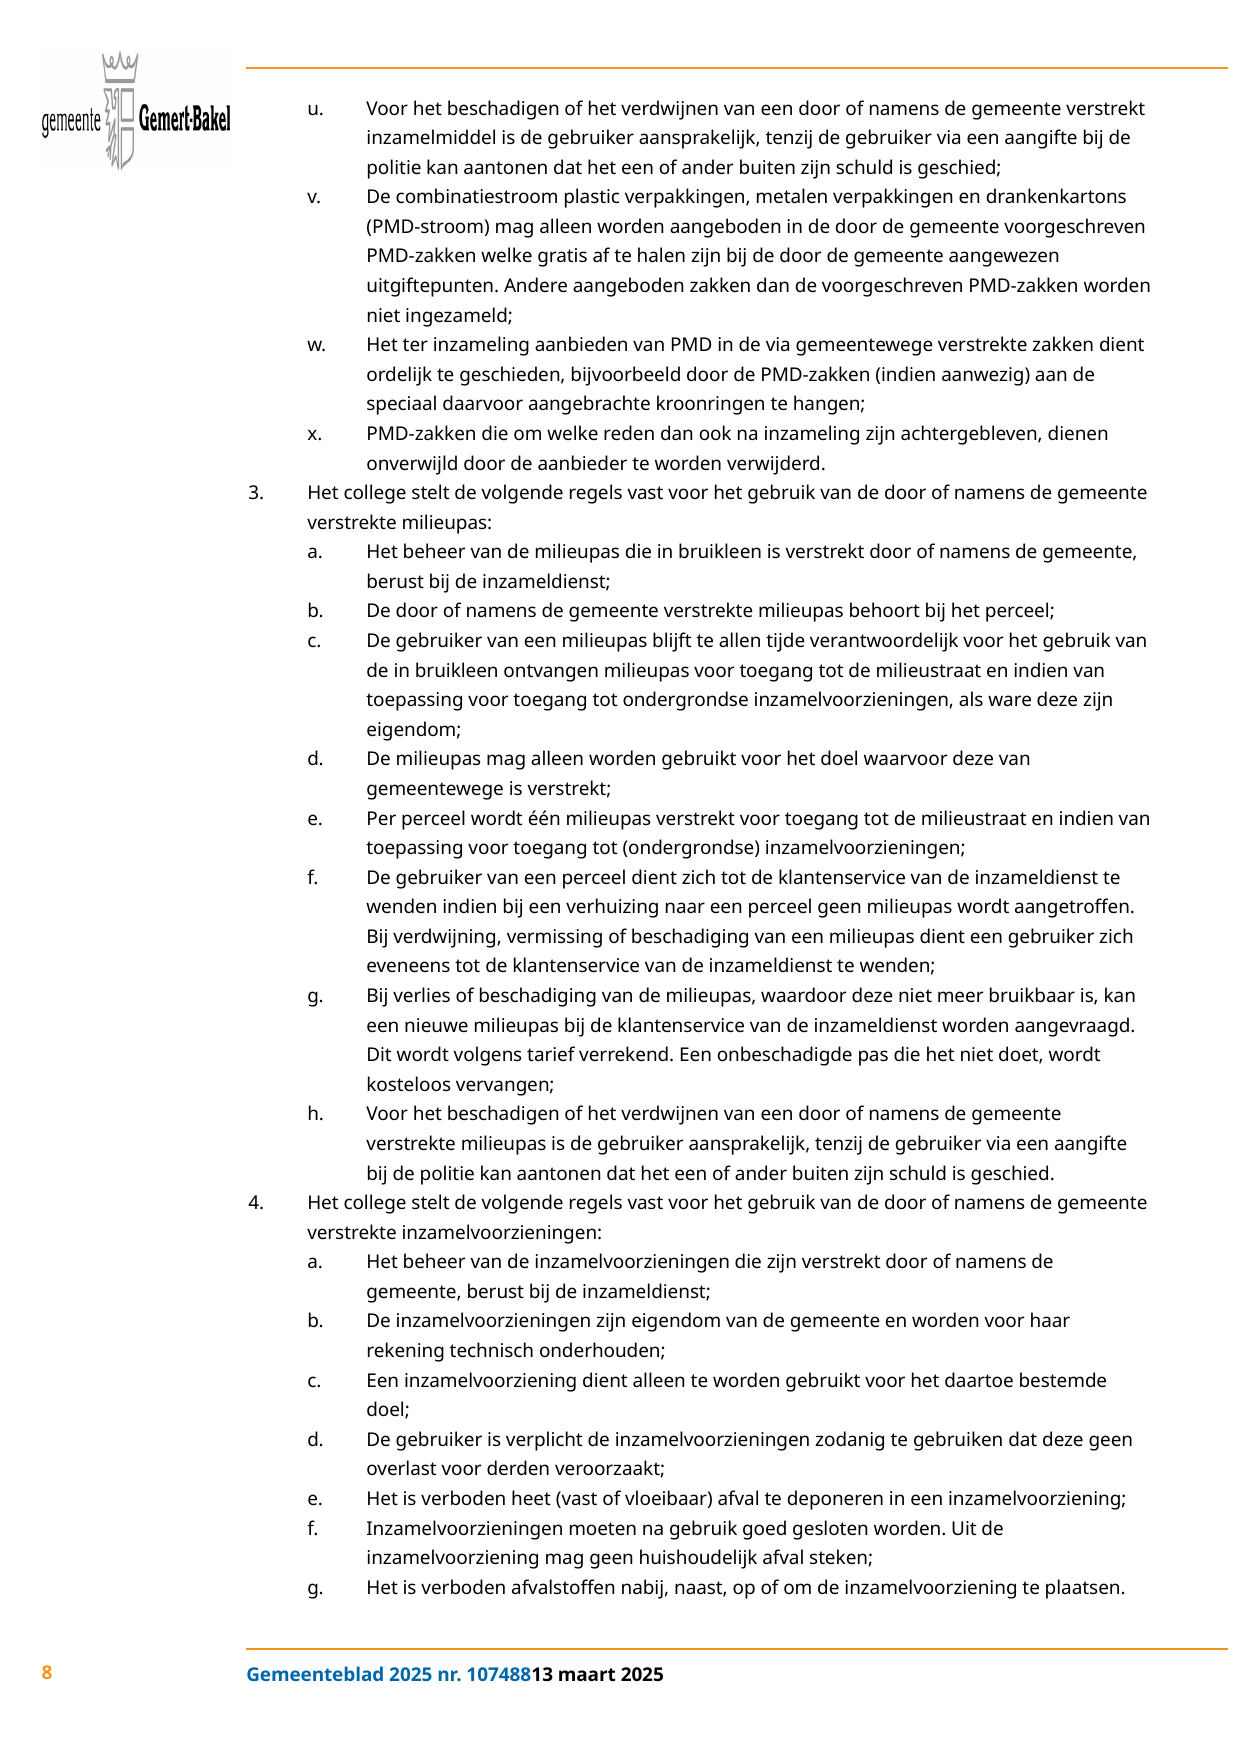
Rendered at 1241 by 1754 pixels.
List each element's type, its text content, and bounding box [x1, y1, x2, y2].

list De door of namens de gemeente verstrekte milieupas behoort bij het perceel; [307, 598, 1152, 623]
list Het is verboden afvalstoffen nabij, naast, op of om de inzamelvoorziening te plaatsen. [307, 1574, 1152, 1600]
list Inzamelvoorzieningen moeten na gebruik goed gesloten worden. Uit de inzamelvoorziening mag geen huishoudelijk afval steken; [307, 1515, 1152, 1570]
picture [41, 47, 231, 172]
list Bij verlies of beschadiging van de milieupas, waardoor deze niet meer bruikbaar is, kan een nieuwe milieupas bij de klantenservice van de inzameldienst worden aangevraagd. Dit wordt volgens tarief verrekend. Een onbeschadigde pas die het niet doet, wordt kosteloos vervangen; [307, 982, 1152, 1097]
list PMD-zakken die om welke reden dan ook na inzameling zijn achtergebleven, dienen onverwijld door de aanbieder te worden verwijderd. [307, 420, 1152, 476]
list Een inzamelvoorziening dient alleen te worden gebruikt voor het daartoe bestemde doel; [307, 1367, 1152, 1422]
list Het is verboden heet (vast of vloeibaar) afval te deponeren in een inzamelvoorziening; [307, 1485, 1152, 1511]
list Het beheer van de milieupas die in bruikleen is verstrekt door of namens de gemeente, berust bij de inzameldienst; [307, 538, 1152, 594]
list De milieupas mag alleen worden gebruikt voor het doel waarvoor deze van gemeentewege is verstrekt; [307, 746, 1152, 801]
list De gebruiker is verplicht de inzamelvoorzieningen zodanig te gebruiken dat deze geen overlast voor derden veroorzaakt; [307, 1426, 1152, 1481]
list De gebruiker van een milieupas blijft te allen tijde verantwoordelijk voor het gebruik van de in bruikleen ontvangen milieupas voor toegang tot de milieustraat en indien van toepassing voor toegang tot ondergrondse inzamelvoorzieningen, als ware deze zijn eigendom; [307, 627, 1152, 742]
list Het ter inzameling aanbieden van PMD in de via gemeentewege verstrekte zakken dient ordelijk te geschieden, bijvoorbeeld door de PMD-zakken (indien aanwezig) aan de speciaal daarvoor aangebrachte kroonringen te hangen; [307, 331, 1152, 416]
list De gebruiker van een perceel dient zich tot de klantenservice van de inzameldienst te wenden indien bij een verhuizing naar een perceel geen milieupas wordt aangetroffen. Bij verdwijning, vermissing of beschadiging van een milieupas dient een gebruiker zich eveneens tot de klantenservice van de inzameldienst te wenden; [307, 864, 1152, 978]
list De combinatiestroom plastic verpakkingen, metalen verpakkingen en drankenkartons (PMD-stroom) mag alleen worden aangeboden in de door de gemeente voorgeschreven PMD-zakken welke gratis af te halen zijn bij de door de gemeente aangewezen uitgiftepunten. Andere aangeboden zakken dan de voorgeschreven PMD-zakken worden niet ingezameld; [307, 183, 1152, 328]
list Het college stelt de volgende regels vast voor het gebruik van de door of namens de gemeente verstrekte inzamelvoorzieningen: [248, 1189, 1152, 1245]
list Het college stelt de volgende regels vast voor het gebruik van de door of namens de gemeente verstrekte milieupas: [248, 479, 1152, 535]
list De inzamelvoorzieningen zijn eigendom van de gemeente en worden voor haar rekening technisch onderhouden; [307, 1308, 1152, 1363]
list Per perceel wordt één milieupas verstrekt voor toegang tot de milieustraat en indien van toepassing voor toegang tot (ondergrondse) inzamelvoorzieningen; [307, 805, 1152, 860]
list Het beheer van de inzamelvoorzieningen die zijn verstrekt door of namens de gemeente, berust bij de inzameldienst; [307, 1248, 1152, 1304]
list Voor het beschadigen of het verdwijnen van een door of namens de gemeente verstrekte milieupas is de gebruiker aansprakelijk, tenzij de gebruiker via een aangifte bij de politie kan aantonen dat het een of ander buiten zijn schuld is geschied. [307, 1101, 1152, 1186]
list Voor het beschadigen of het verdwijnen van een door of namens de gemeente verstrekt inzamelmiddel is de gebruiker aansprakelijk, tenzij de gebruiker via een aangifte bij de politie kan aantonen dat het een of ander buiten zijn schuld is geschied; [307, 95, 1152, 180]
